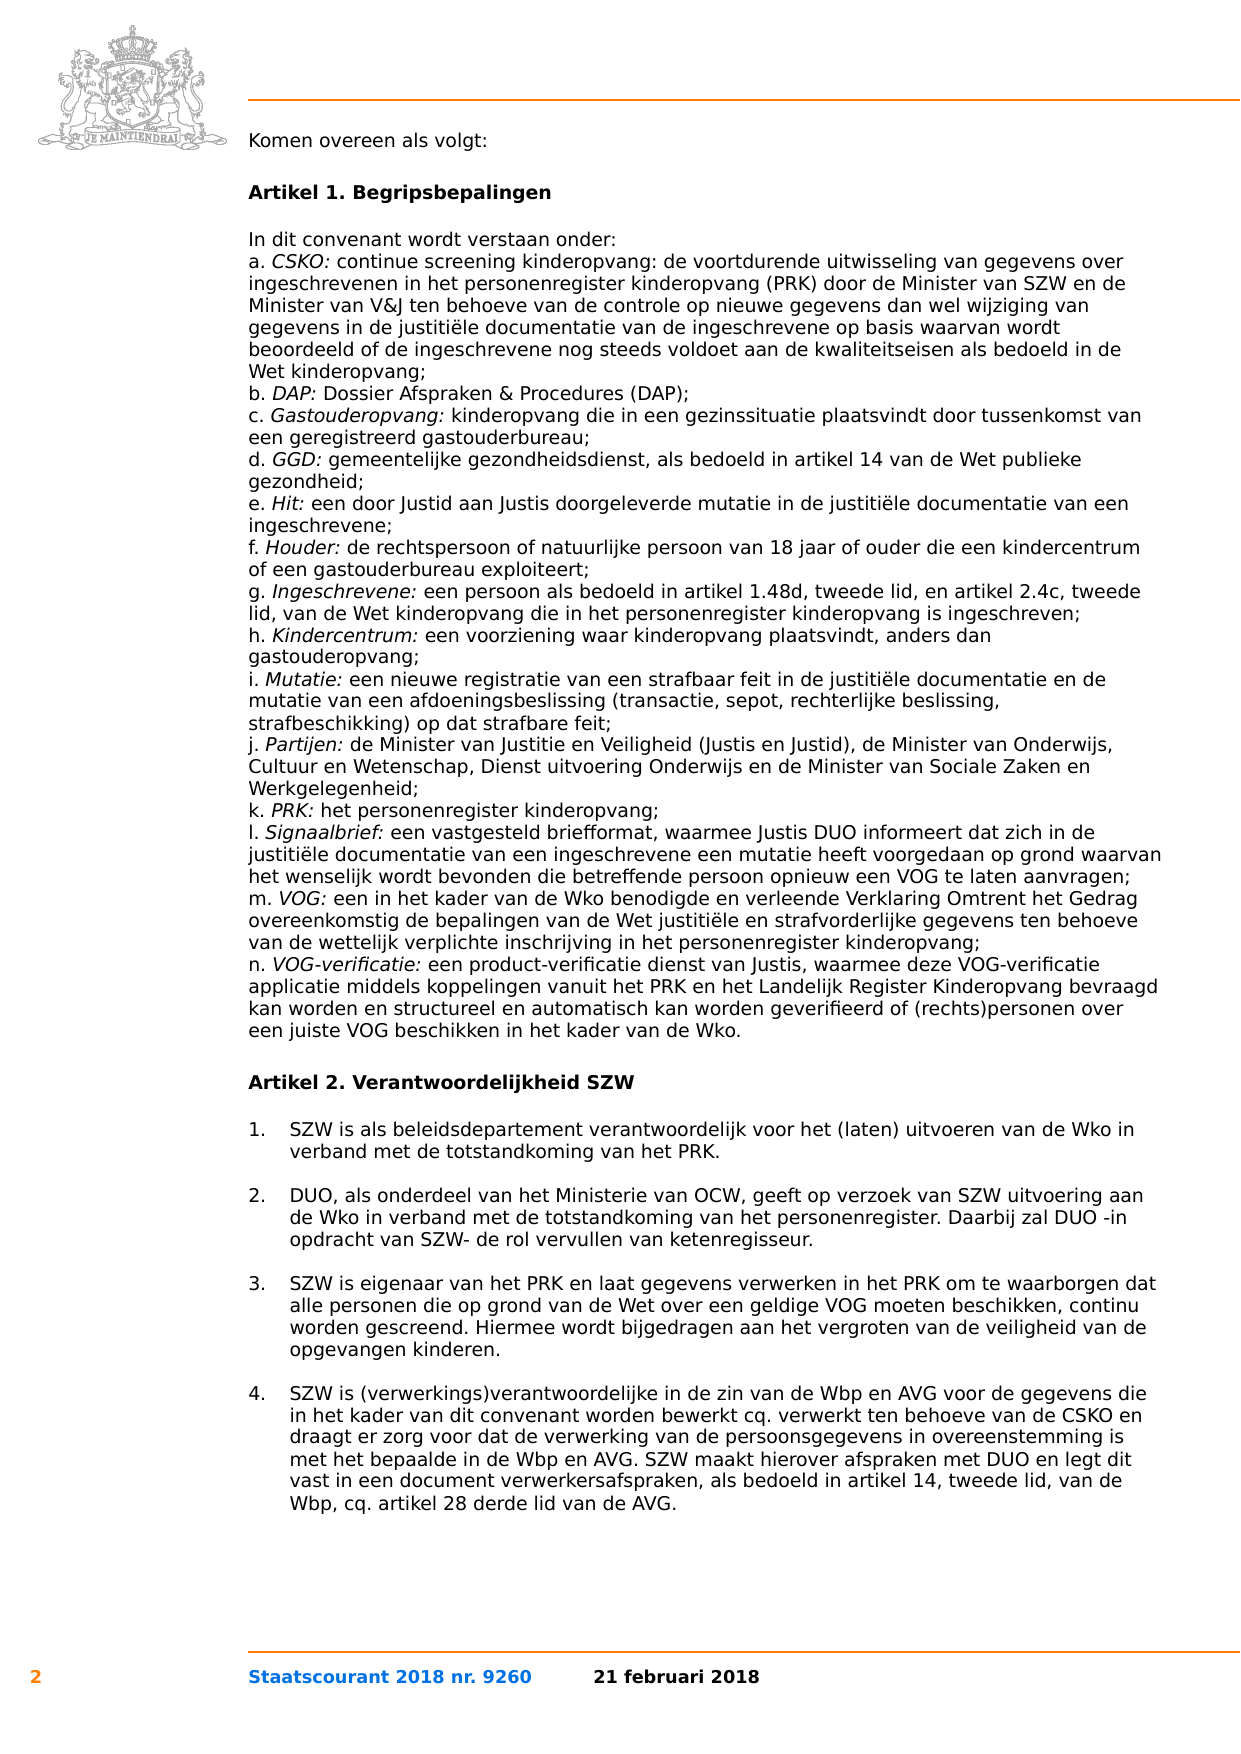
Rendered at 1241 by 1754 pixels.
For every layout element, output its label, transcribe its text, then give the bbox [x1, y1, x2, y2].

text In dit convenant wordt verstaan onder: [248, 229, 1163, 251]
text b. DAP: Dossier Afspraken & Procedures (DAP); [248, 383, 1163, 405]
picture [38, 25, 227, 150]
text a. CSKO: continue screening kinderopvang: de voortdurende uitwisseling van gegevens over ingeschrevenen in het personenregister kinderopvang (PRK) door de Minister van SZW en de Minister van V&J ten behoeve van de controle op nieuwe gegevens dan wel wijziging van gegevens in de justitiële documentatie van de ingeschrevene op basis waarvan wordt beoordeeld of de ingeschrevene nog steeds voldoet aan de kwaliteitseisen als bedoeld in de Wet kinderopvang; [248, 251, 1163, 383]
text d. GGD: gemeentelijke gezondheidsdienst, als bedoeld in artikel 14 van de Wet publieke gezondheid; [248, 449, 1163, 493]
text 3. SZW is eigenaar van het PRK en laat gegevens verwerken in het PRK om te waarborgen dat alle personen die op grond van de Wet over een geldige VOG moeten beschikken, continu worden gescreend. Hiermee wordt bijgedragen aan het vergroten van de veiligheid van de opgevangen kinderen. [248, 1273, 1163, 1361]
text m. VOG: een in het kader van de Wko benodigde en verleende Verklaring Omtrent het Gedrag overeenkomstig de bepalingen van de Wet justitiële en strafvorderlijke gegevens ten behoeve van de wettelijk verplichte inschrijving in het personenregister kinderopvang; [248, 888, 1163, 954]
text j. Partijen: de Minister van Justitie en Veiligheid (Justis en Justid), de Minister van Onderwijs, Cultuur en Wetenschap, Dienst uitvoering Onderwijs en de Minister van Sociale Zaken en Werkgelegenheid; [248, 734, 1163, 800]
text k. PRK: het personenregister kinderopvang; [248, 800, 1163, 822]
text Komen overeen als volgt: [248, 130, 1163, 152]
text 2. DUO, als onderdeel van het Ministerie van OCW, geeft op verzoek van SZW uitvoering aan de Wko in verband met de totstandkoming van het personenregister. Daarbij zal DUO -in opdracht van SZW- de rol vervullen van ketenregisseur. [248, 1185, 1163, 1251]
text l. Signaalbrief: een vastgesteld briefformat, waarmee Justis DUO informeert dat zich in de justitiële documentatie van een ingeschrevene een mutatie heeft voorgedaan op grond waarvan het wenselijk wordt bevonden die betreffende persoon opnieuw een VOG te laten aanvragen; [248, 822, 1163, 888]
text i. Mutatie: een nieuwe registratie van een strafbaar feit in de justitiële documentatie en de mutatie van een afdoeningsbeslissing (transactie, sepot, rechterlijke beslissing, strafbeschikking) op dat strafbare feit; [248, 668, 1163, 734]
text c. Gastouderopvang: kinderopvang die in een gezinssituatie plaatsvindt door tussenkomst van een geregistreerd gastouderbureau; [248, 405, 1163, 449]
text n. VOG-verificatie: een product-verificatie dienst van Justis, waarmee deze VOG-verificatie applicatie middels koppelingen vanuit het PRK en het Landelijk Register Kinderopvang bevraagd kan worden en structureel en automatisch kan worden geverifieerd of (rechts)personen over een juiste VOG beschikken in het kader van de Wko. [248, 954, 1163, 1042]
text e. Hit: een door Justid aan Justis doorgeleverde mutatie in de justitiële documentatie van een ingeschrevene; [248, 493, 1163, 537]
text 4. SZW is (verwerkings)verantwoordelijke in de zin van de Wbp en AVG voor de gegevens die in het kader van dit convenant worden bewerkt cq. verwerkt ten behoeve van de CSKO en draagt er zorg voor dat de verwerking van de persoonsgegevens in overeenstemming is met het bepaalde in de Wbp en AVG. SZW maakt hierover afspraken met DUO en legt dit vast in een document verwerkersafspraken, als bedoeld in artikel 14, tweede lid, van de Wbp, cq. artikel 28 derde lid van de AVG. [248, 1382, 1163, 1514]
text f. Houder: de rechtspersoon of natuurlijke persoon van 18 jaar of ouder die een kindercentrum of een gastouderbureau exploiteert; [248, 537, 1163, 581]
subtitle Artikel 2. Verantwoordelijkheid SZW [248, 1072, 1163, 1094]
text h. Kindercentrum: een voorziening waar kinderopvang plaatsvindt, anders dan gastouderopvang; [248, 624, 1163, 668]
text 1. SZW is als beleidsdepartement verantwoordelijk voor het (laten) uitvoeren van de Wko in verband met de totstandkoming van het PRK. [248, 1119, 1163, 1163]
text g. Ingeschrevene: een persoon als bedoeld in artikel 1.48d, tweede lid, en artikel 2.4c, tweede lid, van de Wet kinderopvang die in het personenregister kinderopvang is ingeschreven; [248, 581, 1163, 624]
subtitle Artikel 1. Begripsbepalingen [248, 182, 1163, 204]
